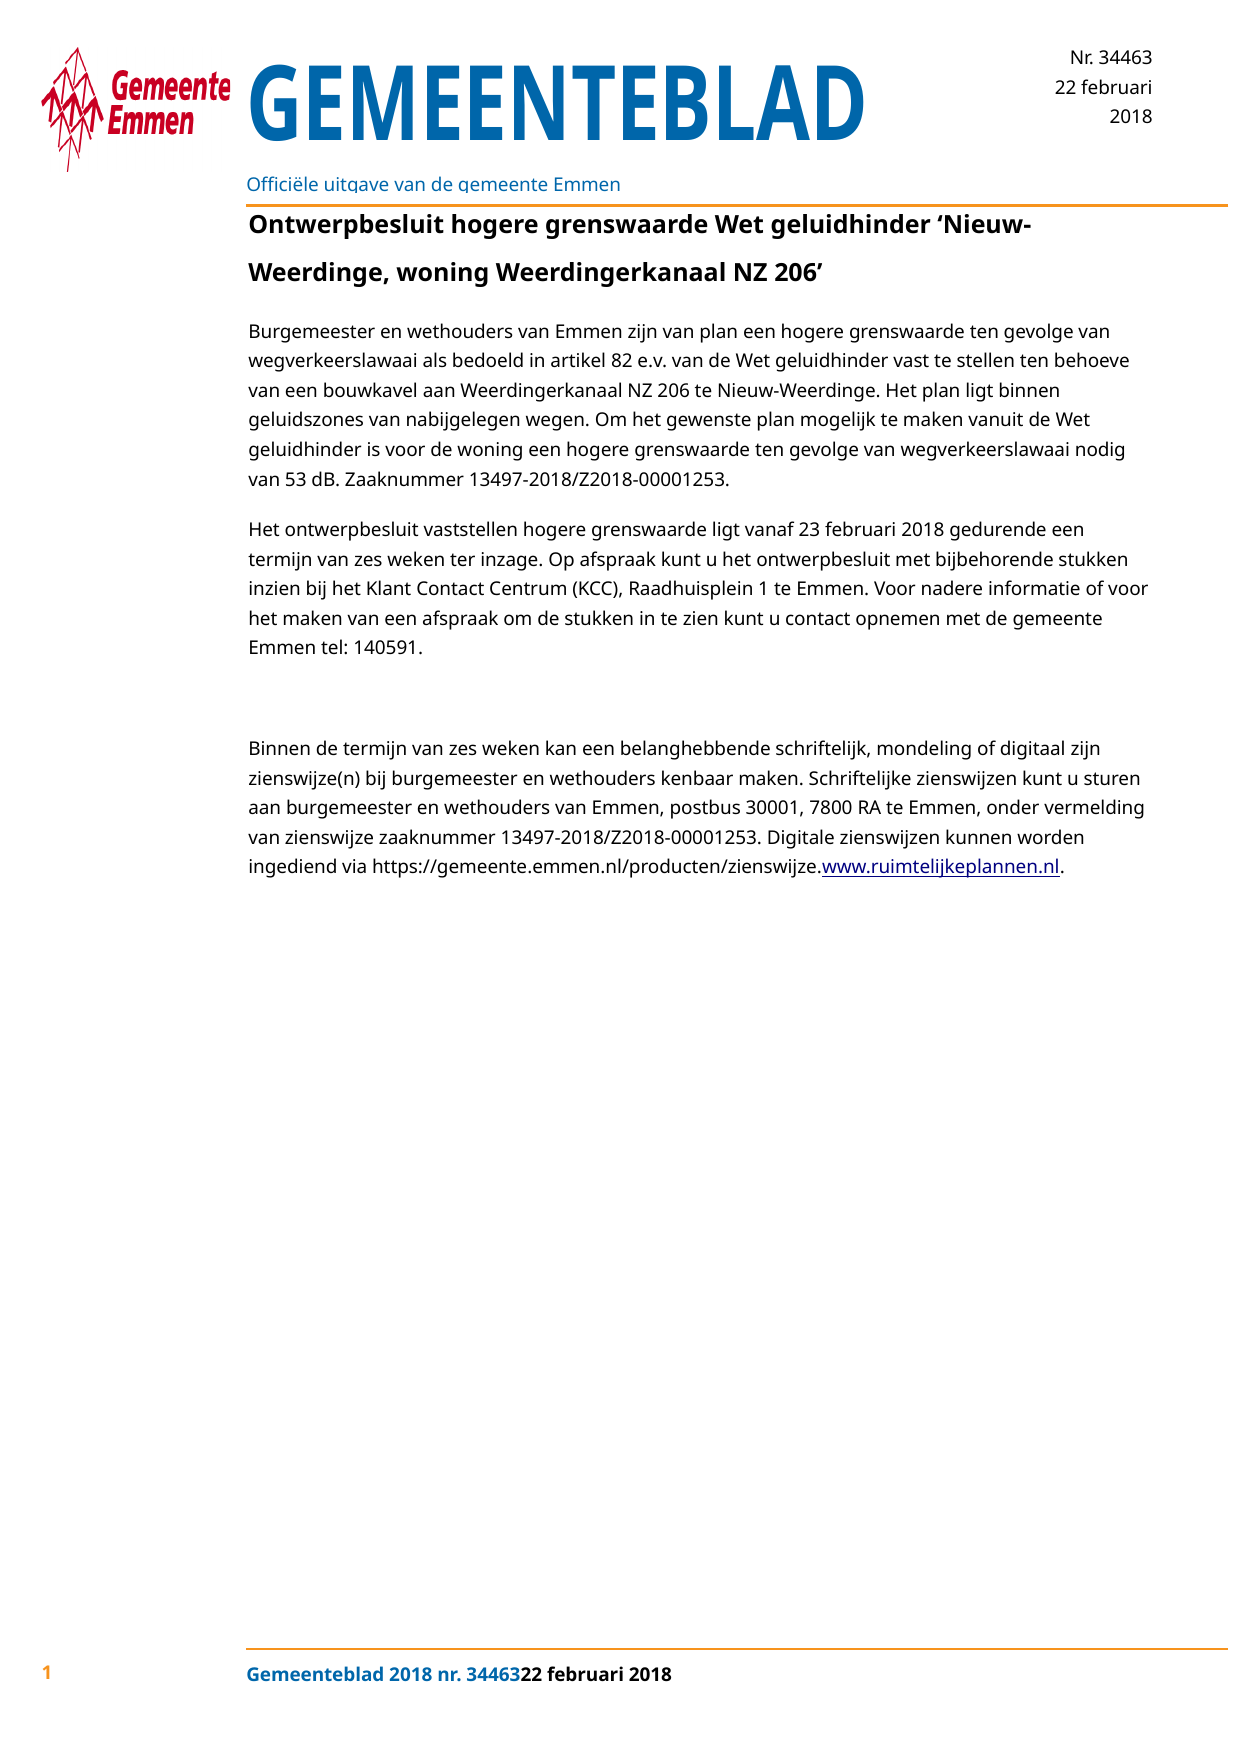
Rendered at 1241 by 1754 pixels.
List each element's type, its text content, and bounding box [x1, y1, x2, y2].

text Het ontwerpbesluit vaststellen hogere grenswaarde ligt vanaf 23 februari 2018 gedurende een termijn van zes weken ter inzage. Op afspraak kunt u het ontwerpbesluit met bijbehorende stukken inzien bij het Klant Contact Centrum (KCC), Raadhuisplein 1 te Emmen. Voor nadere informatie of voor het maken van een afspraak om de stukken in te zien kunt u contact opnemen met de gemeente Emmen tel: 140591. [248, 516, 1152, 660]
text Binnen de termijn van zes weken kan een belanghebbende schriftelijk, mondeling of digitaal zijn zienswijze(n) bij burgemeester en wethouders kenbaar maken. Schriftelijke zienswijzen kunt u sturen aan burgemeester en wethouders van Emmen, postbus 30001, 7800 RA te Emmen, onder vermelding van zienswijze zaaknummer 13497-2018/Z2018-00001253. Digitale zienswijzen kunnen worden ingediend via https://gemeente.emmen.nl/producten/zienswijze.www.ruimtelijkeplannen.nl. [248, 735, 1152, 879]
text Ontwerpbesluit hogere grenswaarde Wet geluidhinder ‘Nieuw-Weerdinge, woning Weerdingerkanaal NZ 206’ [248, 207, 1152, 288]
text Burgemeester en wethouders van Emmen zijn van plan een hogere grenswaarde ten gevolge van wegverkeerslawaai als bedoeld in artikel 82 e.v. van de Wet geluidhinder vast te stellen ten behoeve van een bouwkavel aan Weerdingerkanaal NZ 206 te Nieuw-Weerdinge. Het plan ligt binnen geluidszones van nabijgelegen wegen. Om het gewenste plan mogelijk te maken vanuit de Wet geluidhinder is voor de woning een hogere grenswaarde ten gevolge van wegverkeerslawaai nodig van 53 dB. Zaaknummer 13497-2018/Z2018-00001253. [248, 318, 1152, 492]
picture [41, 47, 231, 172]
